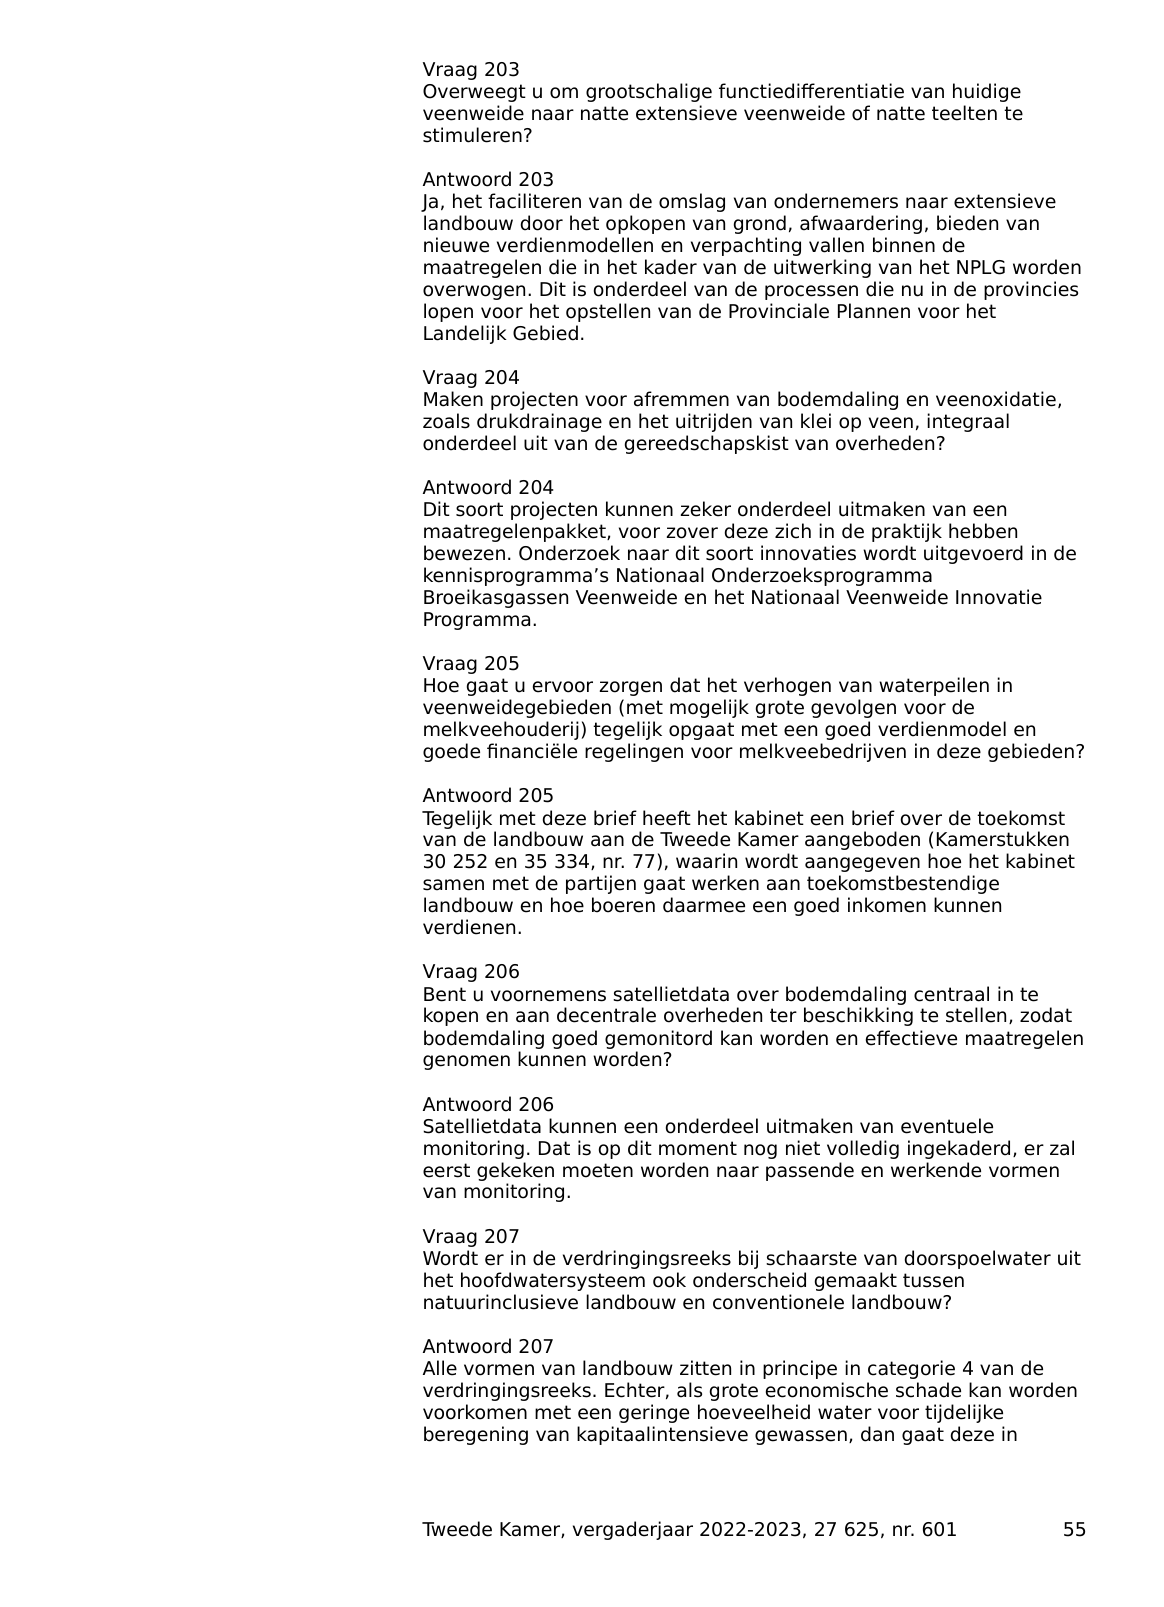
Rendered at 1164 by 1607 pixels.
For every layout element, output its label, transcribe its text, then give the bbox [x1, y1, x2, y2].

text Vraag 204 [422, 367, 1087, 389]
text Antwoord 207 [422, 1336, 1087, 1358]
text Wordt er in de verdringingsreeks bij schaarste van doorspoelwater uit het hoofdwatersysteem ook onderscheid gemaakt tussen natuurinclusieve landbouw en conventionele landbouw? [422, 1248, 1087, 1313]
text Antwoord 205 [422, 785, 1087, 807]
text Antwoord 206 [422, 1093, 1087, 1116]
text Vraag 207 [422, 1226, 1087, 1248]
text Alle vormen van landbouw zitten in principe in categorie 4 van de verdringingsreeks. Echter, als grote economische schade kan worden voorkomen met een geringe hoeveelheid water voor tijdelijke beregening van kapitaalintensieve gewassen, dan gaat deze in [422, 1358, 1087, 1446]
text Overweegt u om grootschalige functiedifferentiatie van huidige veenweide naar natte extensieve veenweide of natte teelten te stimuleren? [422, 81, 1087, 147]
text Bent u voornemens satellietdata over bodemdaling centraal in te kopen en aan decentrale overheden ter beschikking te stellen, zodat bodemdaling goed gemonitord kan worden en effectieve maatregelen genomen kunnen worden? [422, 983, 1087, 1071]
text Tegelijk met deze brief heeft het kabinet een brief over de toekomst van de landbouw aan de Tweede Kamer aangeboden (Kamerstukken 30 252 en 35 334, nr. 77), waarin wordt aangegeven hoe het kabinet samen met de partijen gaat werken aan toekomstbestendige landbouw en hoe boeren daarmee een goed inkomen kunnen verdienen. [422, 807, 1087, 939]
text Hoe gaat u ervoor zorgen dat het verhogen van waterpeilen in veenweidegebieden (met mogelijk grote gevolgen voor de melkveehouderij) tegelijk opgaat met een goed verdienmodel en goede financiële regelingen voor melkveebedrijven in deze gebieden? [422, 675, 1087, 763]
text Vraag 203 [422, 59, 1087, 81]
text Satellietdata kunnen een onderdeel uitmaken van eventuele monitoring. Dat is op dit moment nog niet volledig ingekaderd, er zal eerst gekeken moeten worden naar passende en werkende vormen van monitoring. [422, 1116, 1087, 1203]
text Ja, het faciliteren van de omslag van ondernemers naar extensieve landbouw door het opkopen van grond, afwaardering, bieden van nieuwe verdienmodellen en verpachting vallen binnen de maatregelen die in het kader van de uitwerking van het NPLG worden overwogen. Dit is onderdeel van de processen die nu in de provincies lopen voor het opstellen van de Provinciale Plannen voor het Landelijk Gebied. [422, 191, 1087, 345]
text Antwoord 203 [422, 169, 1087, 191]
text Maken projecten voor afremmen van bodemdaling en veenoxidatie, zoals drukdrainage en het uitrijden van klei op veen, integraal onderdeel uit van de gereedschapskist van overheden? [422, 389, 1087, 455]
text Dit soort projecten kunnen zeker onderdeel uitmaken van een maatregelenpakket, voor zover deze zich in de praktijk hebben bewezen. Onderzoek naar dit soort innovaties wordt uitgevoerd in de kennisprogramma’s Nationaal Onderzoeksprogramma Broeikasgassen Veenweide en het Nationaal Veenweide Innovatie Programma. [422, 499, 1087, 631]
text Vraag 206 [422, 961, 1087, 983]
text Vraag 205 [422, 653, 1087, 675]
text Antwoord 204 [422, 477, 1087, 499]
